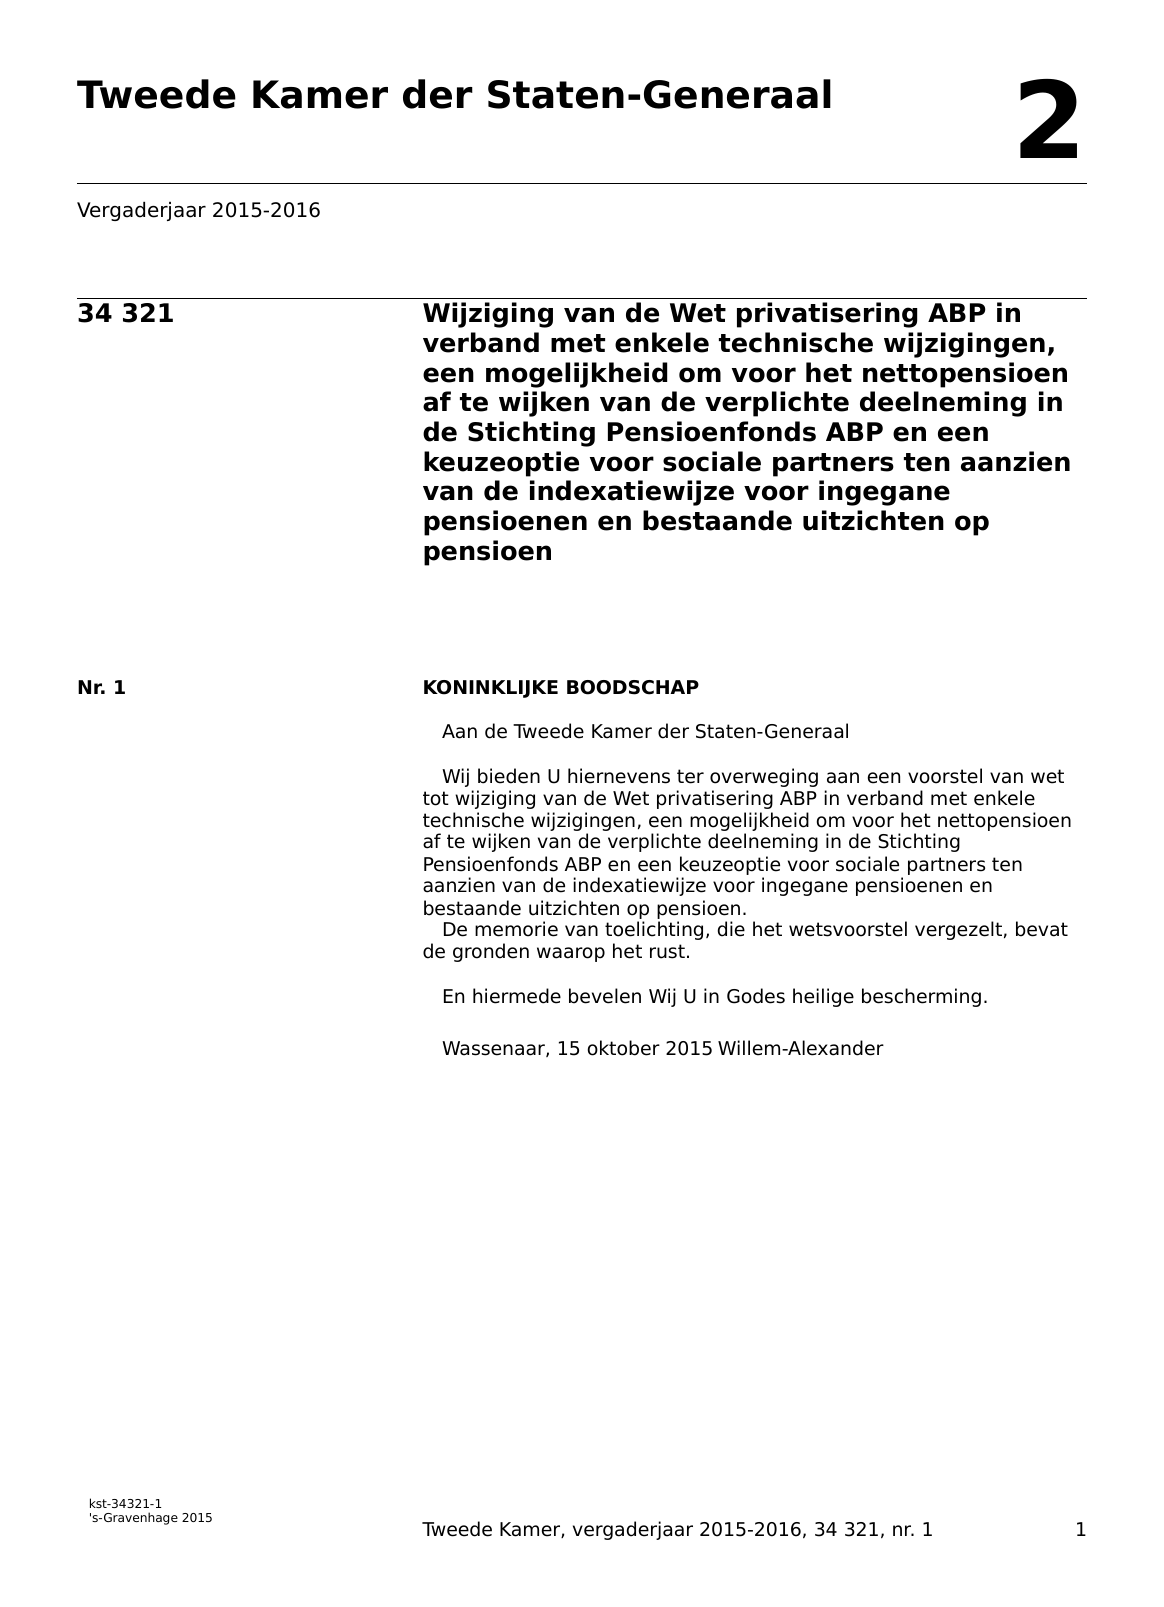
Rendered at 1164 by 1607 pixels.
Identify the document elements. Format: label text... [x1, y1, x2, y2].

text 's-Gravenhage 2015 [88, 1511, 323, 1525]
text Wassenaar, 15 oktober 2015 Willem-Alexander [422, 1037, 1087, 1059]
text Wij bieden U hiernevens ter overweging aan een voorstel van wet tot wijziging van de Wet privatisering ABP in verband met enkele technische wijzigingen, een mogelijkheid om voor het nettopensioen af te wijken van de verplichte deelneming in de Stichting Pensioenfonds ABP en een keuzeoptie voor sociale partners ten aanzien van de indexatiewijze voor ingegane pensioenen en bestaande uitzichten op pensioen. [422, 766, 1087, 919]
text kst-34321-1 [88, 1497, 323, 1511]
subtitle 34 321 Wijziging van de Wet privatisering ABP in verband met enkele technische wijzigingen, een mogelijkheid om voor het nettopensioen af te wijken van de verplichte deelneming in de Stichting Pensioenfonds ABP en een keuzeoptie voor sociale partners ten aanzien van de indexatiewijze voor ingegane pensioenen en bestaande uitzichten op pensioen [77, 299, 1087, 566]
table_cell Vergaderjaar 2015-2016 [77, 184, 1087, 298]
table_header 2 [886, 59, 1087, 183]
text De memorie van toelichting, die het wetsvoorstel vergezelt, bevat de gronden waarop het rust. [422, 919, 1087, 963]
table_header Tweede Kamer der Staten-Generaal [77, 59, 886, 183]
subtitle Nr. 1 KONINKLIJKE BOODSCHAP [77, 677, 1087, 699]
text En hiermede bevelen Wij U in Godes heilige bescherming. [422, 986, 1087, 1007]
text Aan de Tweede Kamer der Staten-Generaal [422, 721, 1087, 743]
